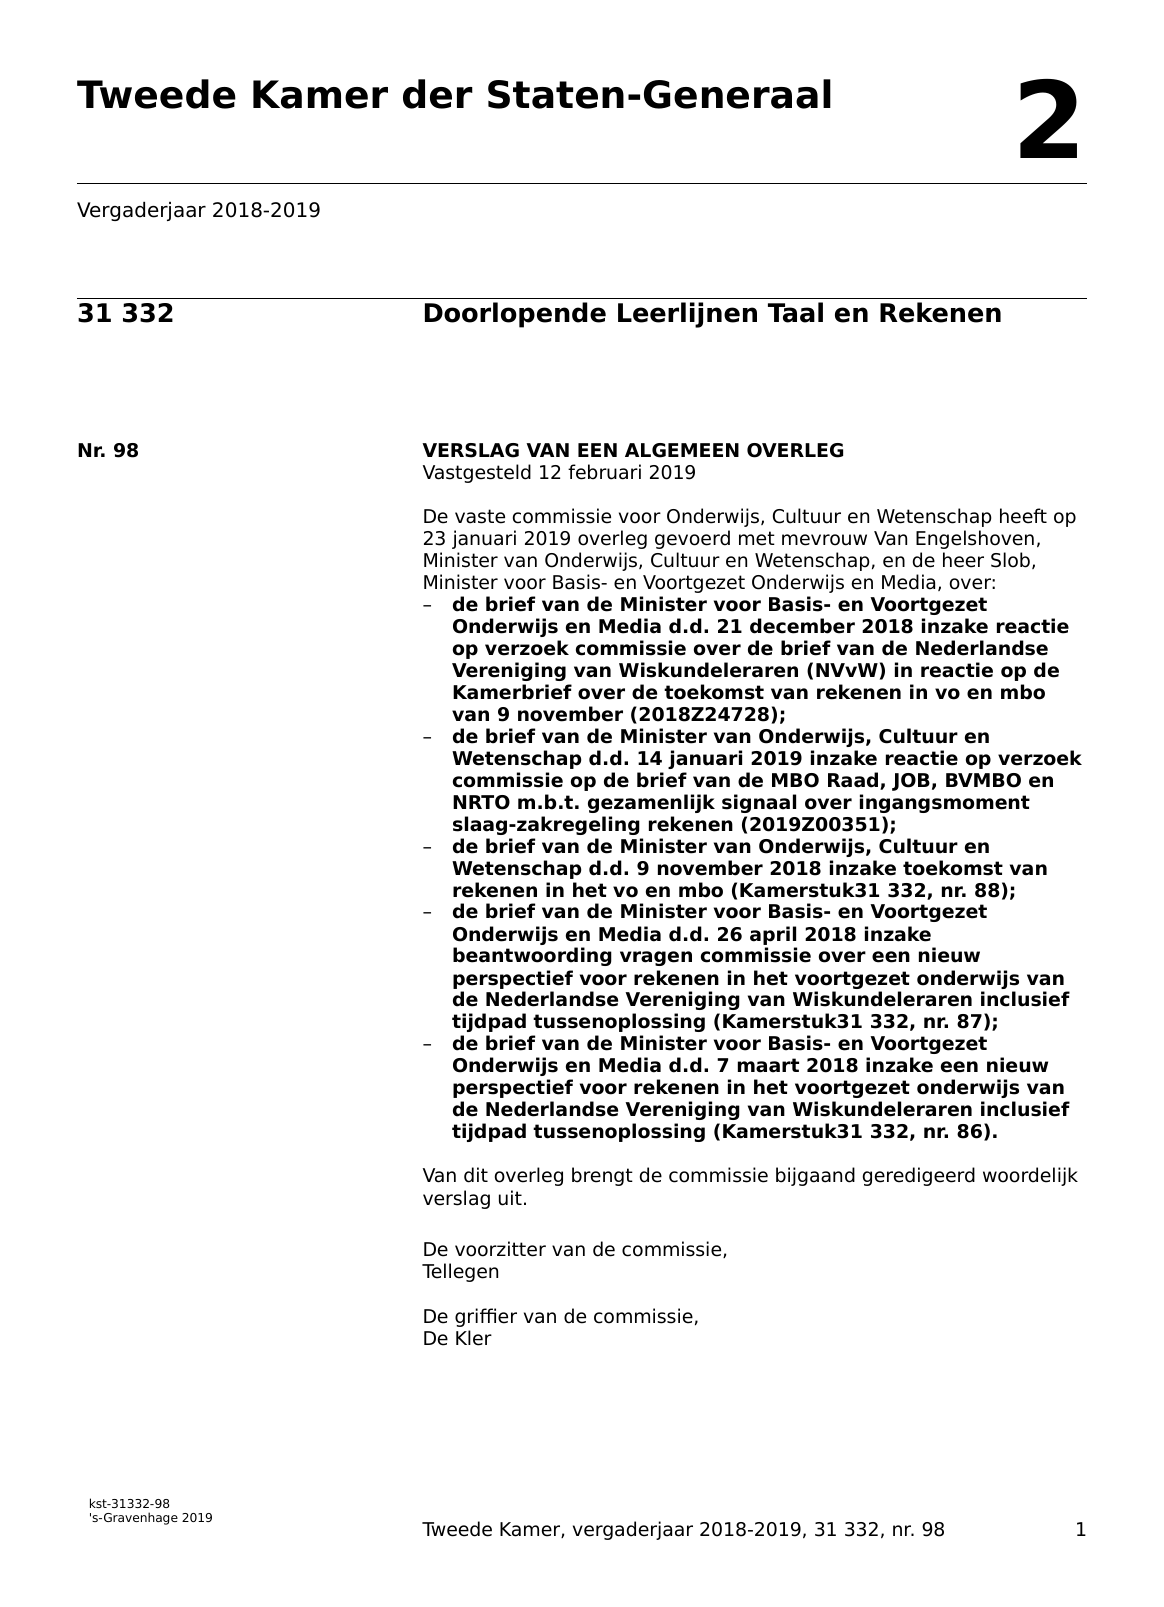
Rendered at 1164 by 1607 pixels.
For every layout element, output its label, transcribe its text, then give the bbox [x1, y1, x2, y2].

text – de brief van de Minister voor Basis- en Voortgezet Onderwijs en Media d.d. 7 maart 2018 inzake een nieuw perspectief voor rekenen in het voortgezet onderwijs van de Nederlandse Vereniging van Wiskundeleraren inclusief tijdpad tussenoplossing (Kamerstuk31 332, nr. 86). [422, 1033, 1087, 1143]
text Vastgesteld 12 februari 2019 [422, 462, 1087, 484]
subtitle 31 332 Doorlopende Leerlijnen Taal en Rekenen [77, 299, 1087, 329]
text kst-31332-98 [88, 1497, 323, 1511]
text – de brief van de Minister voor Basis- en Voortgezet Onderwijs en Media d.d. 21 december 2018 inzake reactie op verzoek commissie over de brief van de Nederlandse Vereniging van Wiskundeleraren (NVvW) in reactie op de Kamerbrief over de toekomst van rekenen in vo en mbo van 9 november (2018Z24728); [422, 594, 1087, 726]
table_header Tweede Kamer der Staten-Generaal [77, 59, 886, 183]
table_cell Vergaderjaar 2018-2019 [77, 184, 1087, 298]
text De voorzitter van de commissie, Tellegen [422, 1239, 1087, 1283]
text – de brief van de Minister van Onderwijs, Cultuur en Wetenschap d.d. 14 januari 2019 inzake reactie op verzoek commissie op de brief van de MBO Raad, JOB, BVMBO en NRTO m.b.t. gezamenlijk signaal over ingangsmoment slaag-zakregeling rekenen (2019Z00351); [422, 726, 1087, 836]
text De vaste commissie voor Onderwijs, Cultuur en Wetenschap heeft op 23 januari 2019 overleg gevoerd met mevrouw Van Engelshoven, Minister van Onderwijs, Cultuur en Wetenschap, en de heer Slob, Minister voor Basis- en Voortgezet Onderwijs en Media, over: [422, 506, 1087, 594]
text 's-Gravenhage 2019 [88, 1511, 323, 1525]
text Van dit overleg brengt de commissie bijgaand geredigeerd woordelijk verslag uit. [422, 1165, 1087, 1209]
text – de brief van de Minister van Onderwijs, Cultuur en Wetenschap d.d. 9 november 2018 inzake toekomst van rekenen in het vo en mbo (Kamerstuk31 332, nr. 88); [422, 836, 1087, 901]
text De griffier van de commissie, De Kler [422, 1306, 1087, 1349]
subtitle Nr. 98 VERSLAG VAN EEN ALGEMEEN OVERLEG [77, 440, 1087, 462]
table_header 2 [886, 59, 1087, 183]
text – de brief van de Minister voor Basis- en Voortgezet Onderwijs en Media d.d. 26 april 2018 inzake beantwoording vragen commissie over een nieuw perspectief voor rekenen in het voortgezet onderwijs van de Nederlandse Vereniging van Wiskundeleraren inclusief tijdpad tussenoplossing (Kamerstuk31 332, nr. 87); [422, 901, 1087, 1033]
